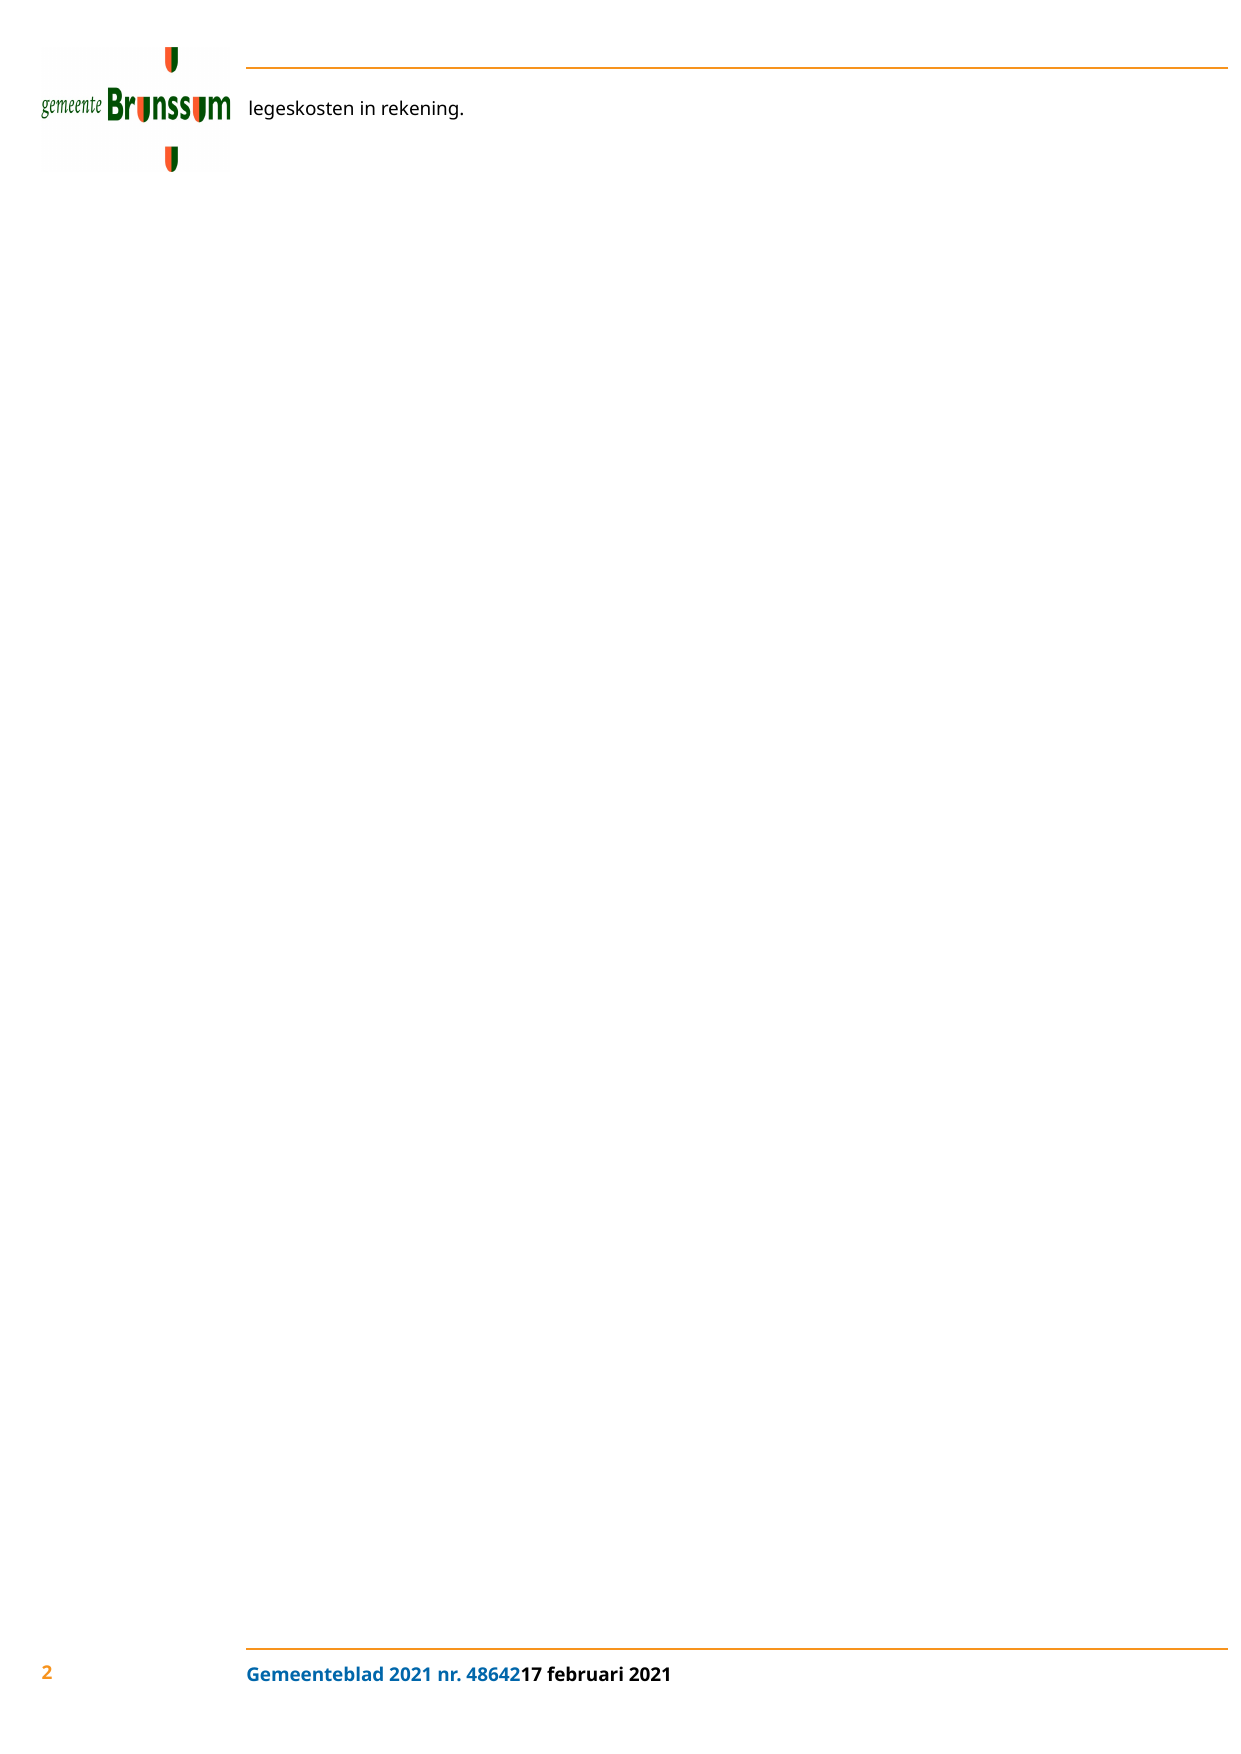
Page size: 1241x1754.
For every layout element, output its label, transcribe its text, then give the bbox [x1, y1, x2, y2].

picture [41, 47, 231, 172]
text legeskosten in rekening. [248, 95, 1152, 121]
